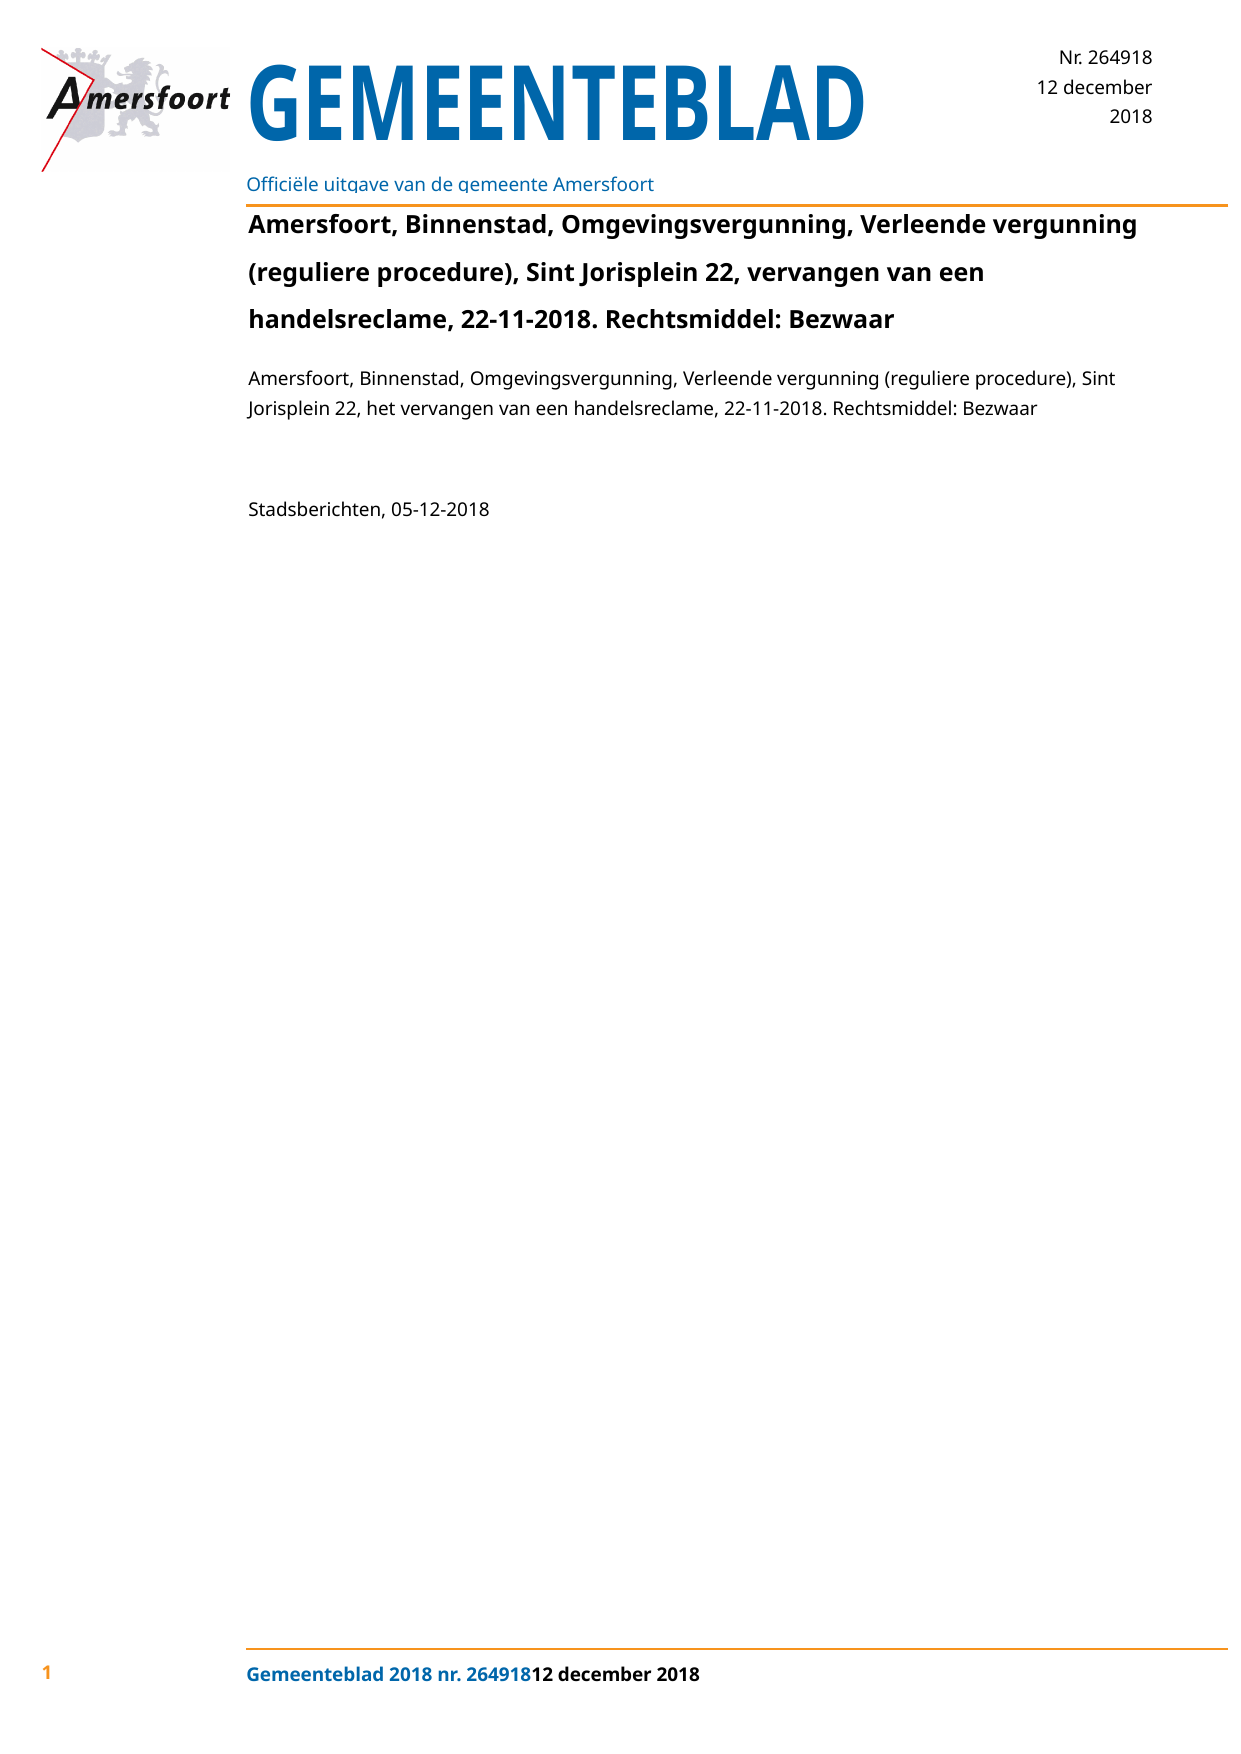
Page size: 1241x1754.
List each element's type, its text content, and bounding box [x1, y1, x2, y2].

picture [41, 47, 231, 172]
text Stadsberichten, 05-12-2018 [248, 496, 1152, 522]
text Amersfoort, Binnenstad, Omgevingsvergunning, Verleende vergunning (reguliere procedure), Sint Jorisplein 22, vervangen van een handelsreclame, 22-11-2018. Rechtsmiddel: Bezwaar [248, 207, 1152, 336]
text Amersfoort, Binnenstad, Omgevingsvergunning, Verleende vergunning (reguliere procedure), Sint Jorisplein 22, het vervangen van een handelsreclame, 22-11-2018. Rechtsmiddel: Bezwaar [248, 366, 1152, 421]
